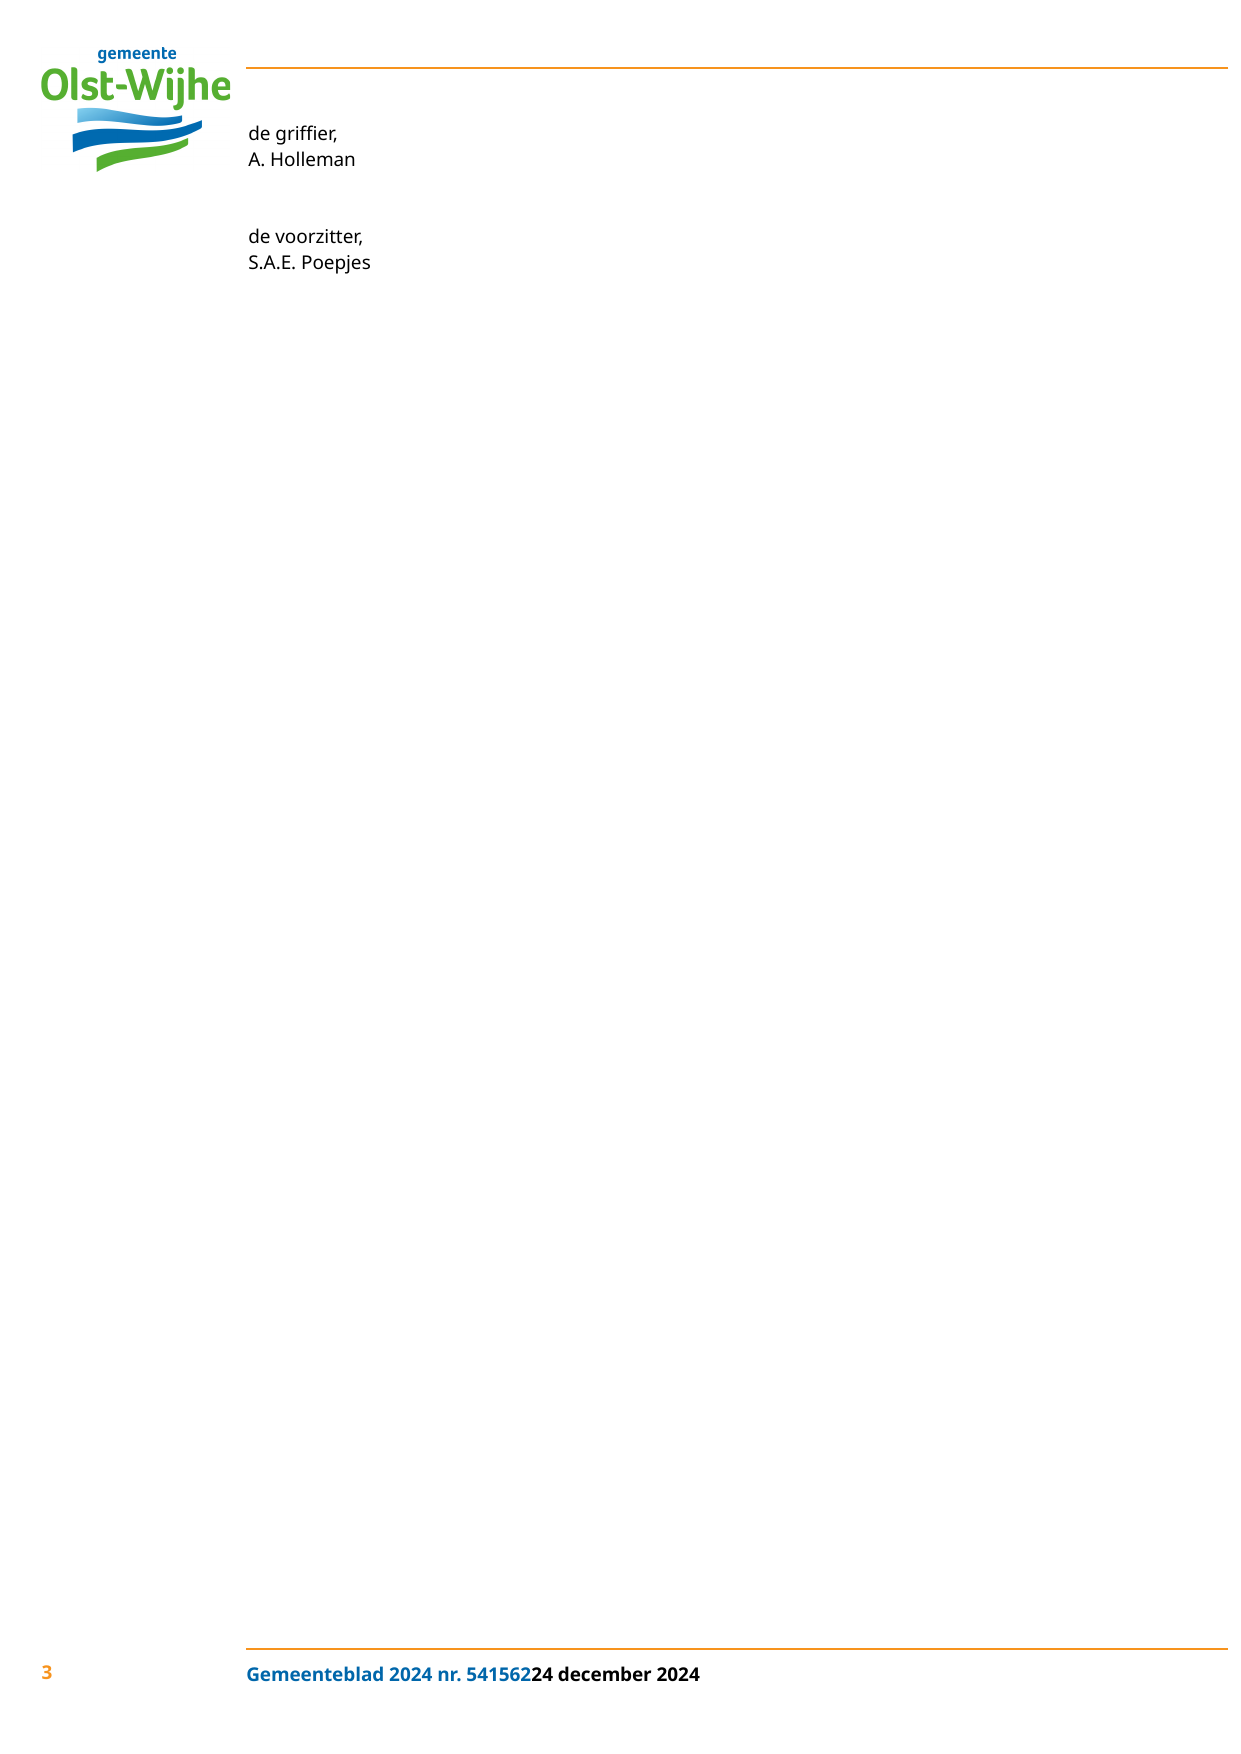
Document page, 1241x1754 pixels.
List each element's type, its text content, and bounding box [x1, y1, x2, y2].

text de voorzitter, [248, 223, 1152, 249]
text de griffier, [248, 121, 1152, 146]
text A. Holleman [248, 146, 1152, 172]
text S.A.E. Poepjes [248, 249, 1152, 275]
picture [41, 47, 231, 172]
